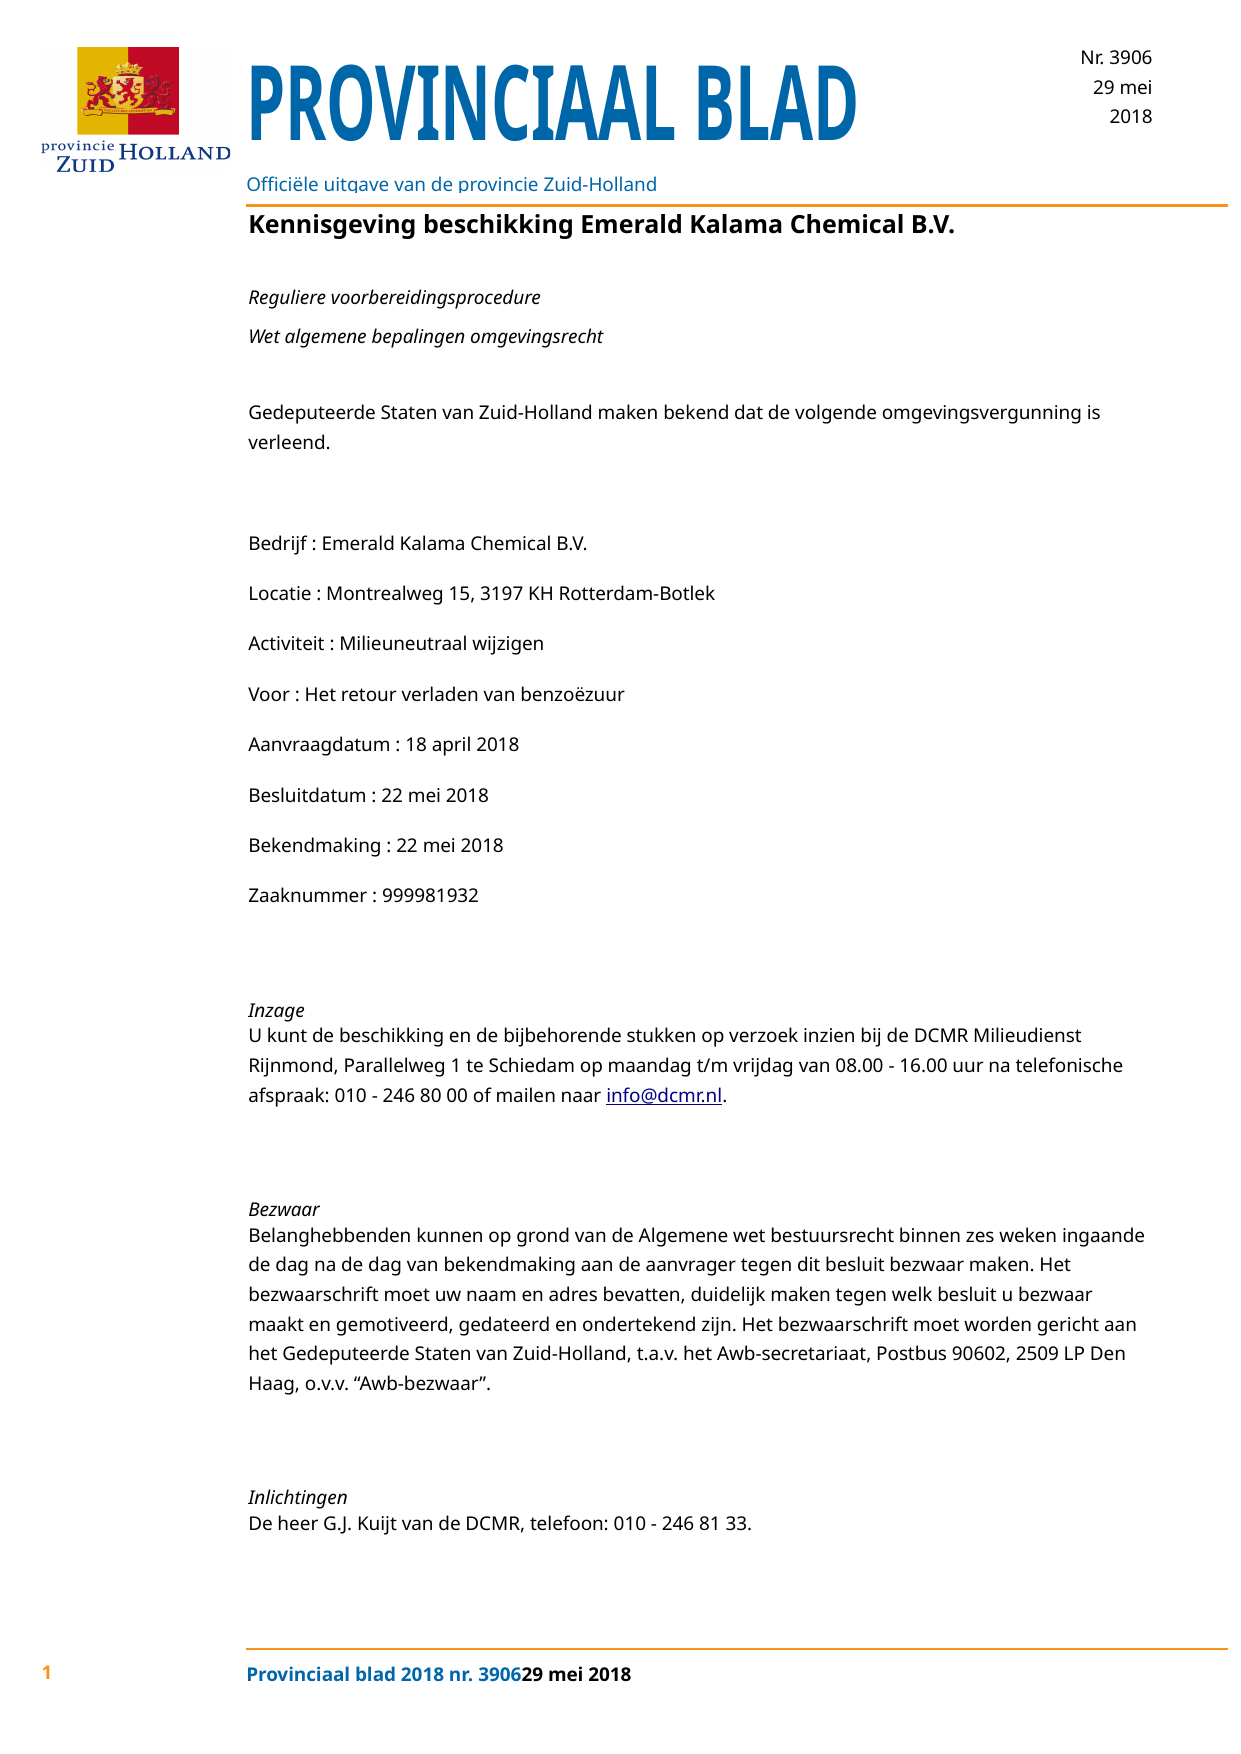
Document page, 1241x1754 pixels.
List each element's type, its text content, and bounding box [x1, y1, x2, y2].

text Inlichtingen [248, 1484, 1152, 1510]
text Gedeputeerde Staten van Zuid-Holland maken bekend dat de volgende omgevingsvergunning is verleend. [248, 399, 1152, 454]
text Besluitdatum : 22 mei 2018 [248, 782, 1152, 807]
text Aanvraagdatum : 18 april 2018 [248, 731, 1152, 757]
text Bekendmaking : 22 mei 2018 [248, 832, 1152, 858]
text Inzage [248, 997, 1152, 1023]
text Wet algemene bepalingen omgevingsrecht [248, 323, 1152, 349]
text Activiteit : Milieuneutraal wijzigen [248, 631, 1152, 656]
text Zaaknummer : 999981932 [248, 883, 1152, 908]
text Belanghebbenden kunnen op grond van de Algemene wet bestuursrecht binnen zes weken ingaande de dag na de dag van bekendmaking aan de aanvrager tegen dit besluit bezwaar maken. Het bezwaarschrift moet uw naam en adres bevatten, duidelijk maken tegen welk besluit u bezwaar maakt en gemotiveerd, gedateerd en ondertekend zijn. Het bezwaarschrift moet worden gericht aan het Gedeputeerde Staten van Zuid-Holland, t.a.v. het Awb-secretariaat, Postbus 90602, 2509 LP Den Haag, o.v.v. “Awb-bezwaar”. [248, 1222, 1152, 1396]
text Bedrijf : Emerald Kalama Chemical B.V. [248, 530, 1152, 555]
text Voor : Het retour verladen van benzoëzuur [248, 681, 1152, 707]
text Bezwaar [248, 1196, 1152, 1222]
text Kennisgeving beschikking Emerald Kalama Chemical B.V. [248, 207, 1152, 241]
text Reguliere voorbereidingsprocedure [248, 284, 1152, 309]
text De heer G.J. Kuijt van de DCMR, telefoon: 010 - 246 81 33. [248, 1510, 1152, 1536]
text U kunt de beschikking en de bijbehorende stukken op verzoek inzien bij de DCMR Milieudienst Rijnmond, Parallelweg 1 te Schiedam op maandag t/m vrijdag van 08.00 - 16.00 uur na telefonische afspraak: 010 - 246 80 00 of mailen naar info@dcmr.nl. [248, 1023, 1152, 1108]
text Locatie : Montrealweg 15, 3197 KH Rotterdam-Botlek [248, 580, 1152, 606]
picture [41, 47, 231, 172]
